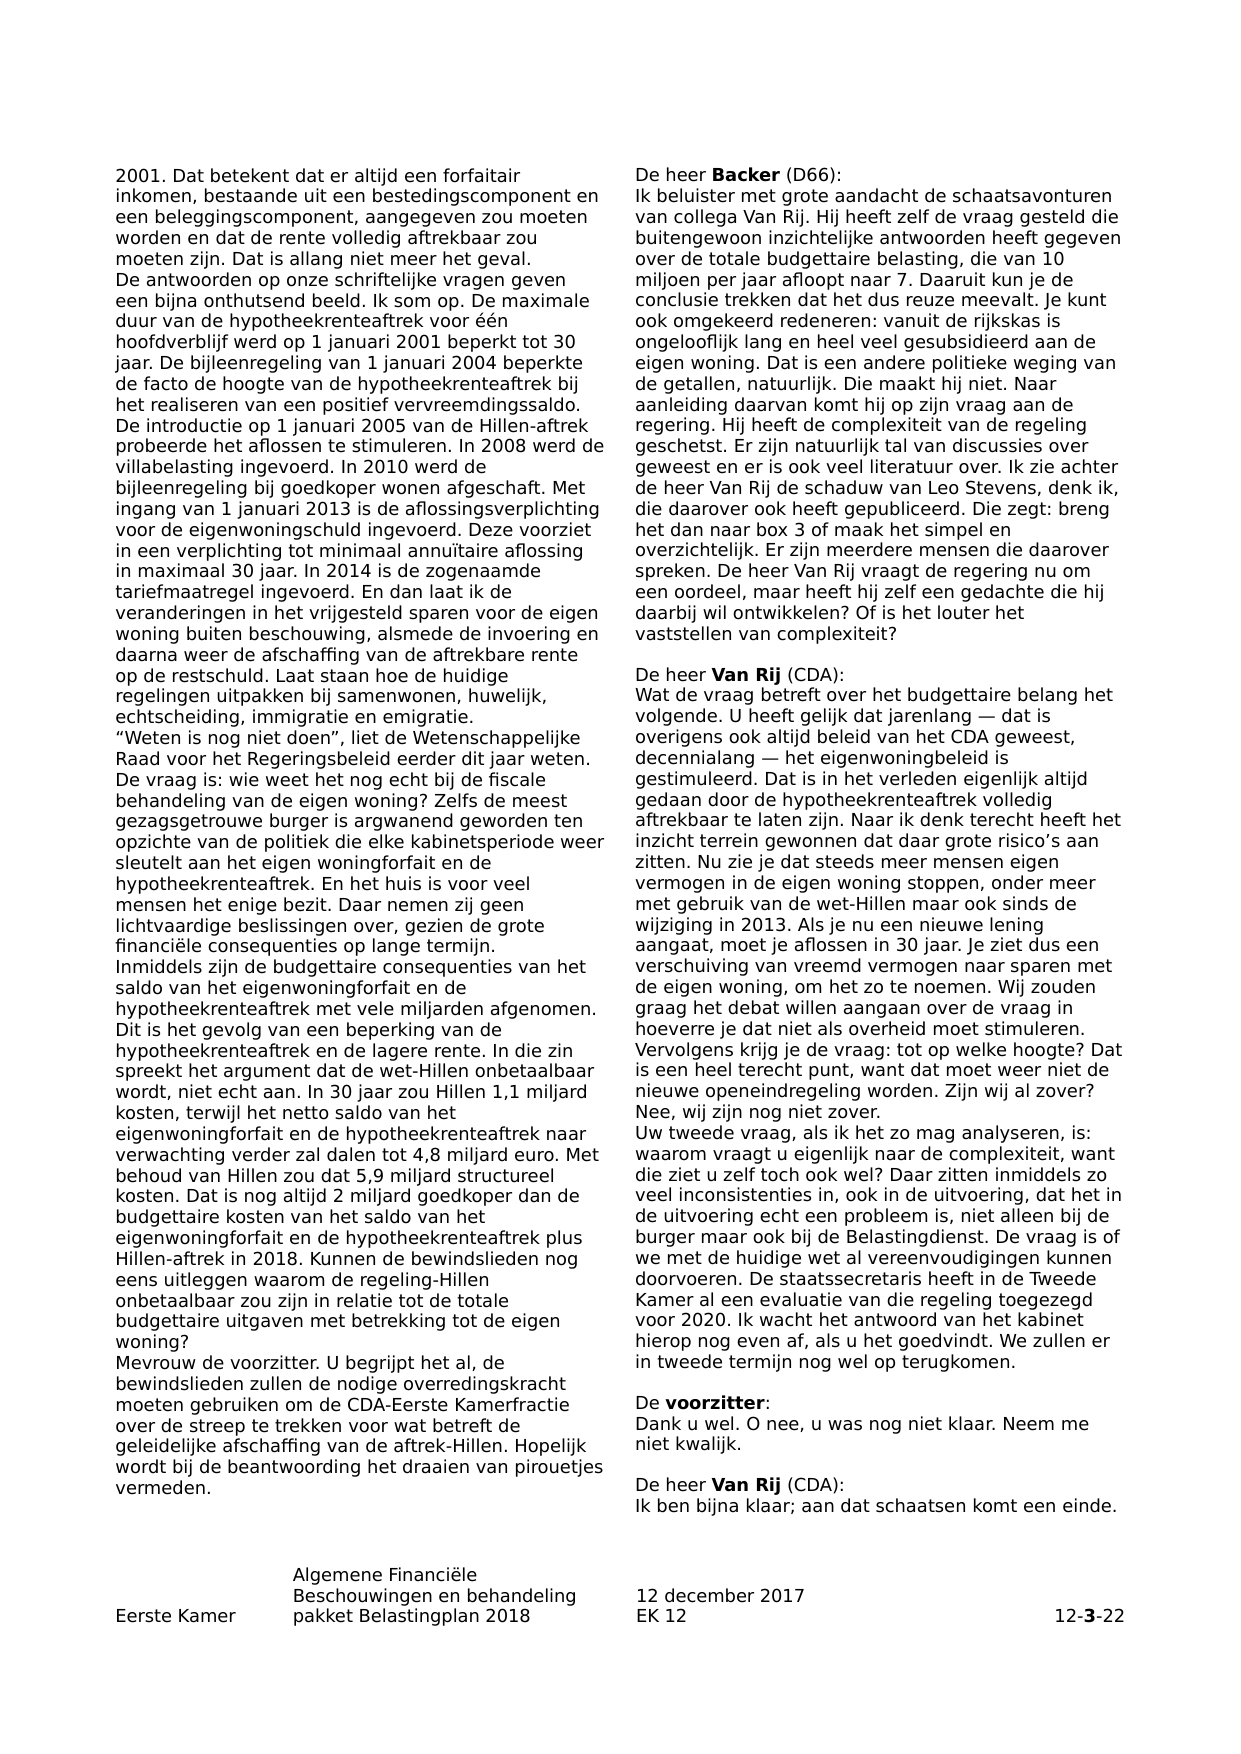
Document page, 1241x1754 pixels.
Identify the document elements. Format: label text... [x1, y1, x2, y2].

text Uw tweede vraag, als ik het zo mag analyseren, is: waarom vraagt u eigenlijk naar de complexiteit, want die ziet u zelf toch ook wel? Daar zitten inmiddels zo veel inconsistenties in, ook in de uitvoering, dat het in de uitvoering echt een probleem is, niet alleen bij de burger maar ook bij de Belastingdienst. De vraag is of we met de huidige wet al vereenvoudigingen kunnen doorvoeren. De staatssecretaris heeft in de Tweede Kamer al een evaluatie van die regeling toegezegd voor 2020. Ik wacht het antwoord van het kabinet hierop nog even af, als u het goedvindt. We zullen er in tweede termijn nog wel op terugkomen. [635, 1123, 1125, 1373]
text “Weten is nog niet doen”, liet de Wetenschappelijke Raad voor het Regeringsbeleid eerder dit jaar weten. De vraag is: wie weet het nog echt bij de fiscale behandeling van de eigen woning? Zelfs de meest gezagsgetrouwe burger is argwanend geworden ten opzichte van de politiek die elke kabinetsperiode weer sleutelt aan het eigen woningforfait en de hypotheekrenteaftrek. En het huis is voor veel mensen het enige bezit. Daar nemen zij geen lichtvaardige beslissingen over, gezien de grote financiële consequenties op lange termijn. [115, 728, 605, 957]
text 2001. Dat betekent dat er altijd een forfaitair inkomen, bestaande uit een bestedingscomponent en een beleggingscomponent, aangegeven zou moeten worden en dat de rente volledig aftrekbaar zou moeten zijn. Dat is allang niet meer het geval. [115, 165, 605, 269]
text Inmiddels zijn de budgettaire consequenties van het saldo van het eigenwoningforfait en de hypotheekrenteaftrek met vele miljarden afgenomen. Dit is het gevolg van een beperking van de hypotheekrenteaftrek en de lagere rente. In die zin spreekt het argument dat de wet-Hillen onbetaalbaar wordt, niet echt aan. In 30 jaar zou Hillen 1,1 miljard kosten, terwijl het netto saldo van het eigenwoningforfait en de hypotheekrenteaftrek naar verwachting verder zal dalen tot 4,8 miljard euro. Met behoud van Hillen zou dat 5,9 miljard structureel kosten. Dat is nog altijd 2 miljard goedkoper dan de budgettaire kosten van het saldo van het eigenwoningforfait en de hypotheekrenteaftrek plus Hillen-aftrek in 2018. Kunnen de bewindslieden nog eens uitleggen waarom de regeling-Hillen onbetaalbaar zou zijn in relatie tot de totale budgettaire uitgaven met betrekking tot de eigen woning? [115, 957, 605, 1353]
text Wat de vraag betreft over het budgettaire belang het volgende. U heeft gelijk dat jarenlang — dat is overigens ook altijd beleid van het CDA geweest, decennialang — het eigenwoningbeleid is gestimuleerd. Dat is in het verleden eigenlijk altijd gedaan door de hypotheekrenteaftrek volledig aftrekbaar te laten zijn. Naar ik denk terecht heeft het inzicht terrein gewonnen dat daar grote risico’s aan zitten. Nu zie je dat steeds meer mensen eigen vermogen in de eigen woning stoppen, onder meer met gebruik van de wet-Hillen maar ook sinds de wijziging in 2013. Als je nu een nieuwe lening aangaat, moet je aflossen in 30 jaar. Je ziet dus een verschuiving van vreemd vermogen naar sparen met de eigen woning, om het zo te noemen. Wij zouden graag het debat willen aangaan over de vraag in hoeverre je dat niet als overheid moet stimuleren. Vervolgens krijg je de vraag: tot op welke hoogte? Dat is een heel terecht punt, want dat moet weer niet de nieuwe openeindregeling worden. Zijn wij al zover? Nee, wij zijn nog niet zover. [635, 685, 1125, 1123]
text De heer Van Rij (CDA): [635, 664, 1125, 685]
text Mevrouw de voorzitter. U begrijpt het al, de bewindslieden zullen de nodige overredingskracht moeten gebruiken om de CDA-Eerste Kamerfractie over de streep te trekken voor wat betreft de geleidelijke afschaffing van de aftrek-Hillen. Hopelijk wordt bij de beantwoording het draaien van pirouetjes vermeden. [115, 1353, 605, 1499]
text De heer Backer (D66): [635, 165, 1125, 186]
text De heer Van Rij (CDA): [635, 1475, 1125, 1496]
text Dank u wel. O nee, u was nog niet klaar. Neem me niet kwalijk. [635, 1413, 1125, 1455]
text De antwoorden op onze schriftelijke vragen geven een bijna onthutsend beeld. Ik som op. De maximale duur van de hypotheekrenteaftrek voor één hoofdverblijf werd op 1 januari 2001 beperkt tot 30 jaar. De bijleenregeling van 1 januari 2004 beperkte de facto de hoogte van de hypotheekrenteaftrek bij het realiseren van een positief vervreemdingssaldo. De introductie op 1 januari 2005 van de Hillen-aftrek probeerde het aflossen te stimuleren. In 2008 werd de villabelasting ingevoerd. In 2010 werd de bijleenregeling bij goedkoper wonen afgeschaft. Met ingang van 1 januari 2013 is de aflossingsverplichting voor de eigenwoningschuld ingevoerd. Deze voorziet in een verplichting tot minimaal annuïtaire aflossing in maximaal 30 jaar. In 2014 is de zogenaamde tariefmaatregel ingevoerd. En dan laat ik de veranderingen in het vrijgesteld sparen voor de eigen woning buiten beschouwing, alsmede de invoering en daarna weer de afschaffing van de aftrekbare rente op de restschuld. Laat staan hoe de huidige regelingen uitpakken bij samenwonen, huwelijk, echtscheiding, immigratie en emigratie. [115, 269, 605, 728]
text De voorzitter: [635, 1393, 1125, 1413]
text Ik beluister met grote aandacht de schaatsavonturen van collega Van Rij. Hij heeft zelf de vraag gesteld die buitengewoon inzichtelijke antwoorden heeft gegeven over de totale budgettaire belasting, die van 10 miljoen per jaar afloopt naar 7. Daaruit kun je de conclusie trekken dat het dus reuze meevalt. Je kunt ook omgekeerd redeneren: vanuit de rijkskas is ongelooflijk lang en heel veel gesubsidieerd aan de eigen woning. Dat is een andere politieke weging van de getallen, natuurlijk. Die maakt hij niet. Naar aanleiding daarvan komt hij op zijn vraag aan de regering. Hij heeft de complexiteit van de regeling geschetst. Er zijn natuurlijk tal van discussies over geweest en er is ook veel literatuur over. Ik zie achter de heer Van Rij de schaduw van Leo Stevens, denk ik, die daarover ook heeft gepubliceerd. Die zegt: breng het dan naar box 3 of maak het simpel en overzichtelijk. Er zijn meerdere mensen die daarover spreken. De heer Van Rij vraagt de regering nu om een oordeel, maar heeft hij zelf een gedachte die hij daarbij wil ontwikkelen? Of is het louter het vaststellen van complexiteit? [635, 186, 1125, 644]
text Ik ben bijna klaar; aan dat schaatsen komt een einde. [635, 1496, 1125, 1517]
